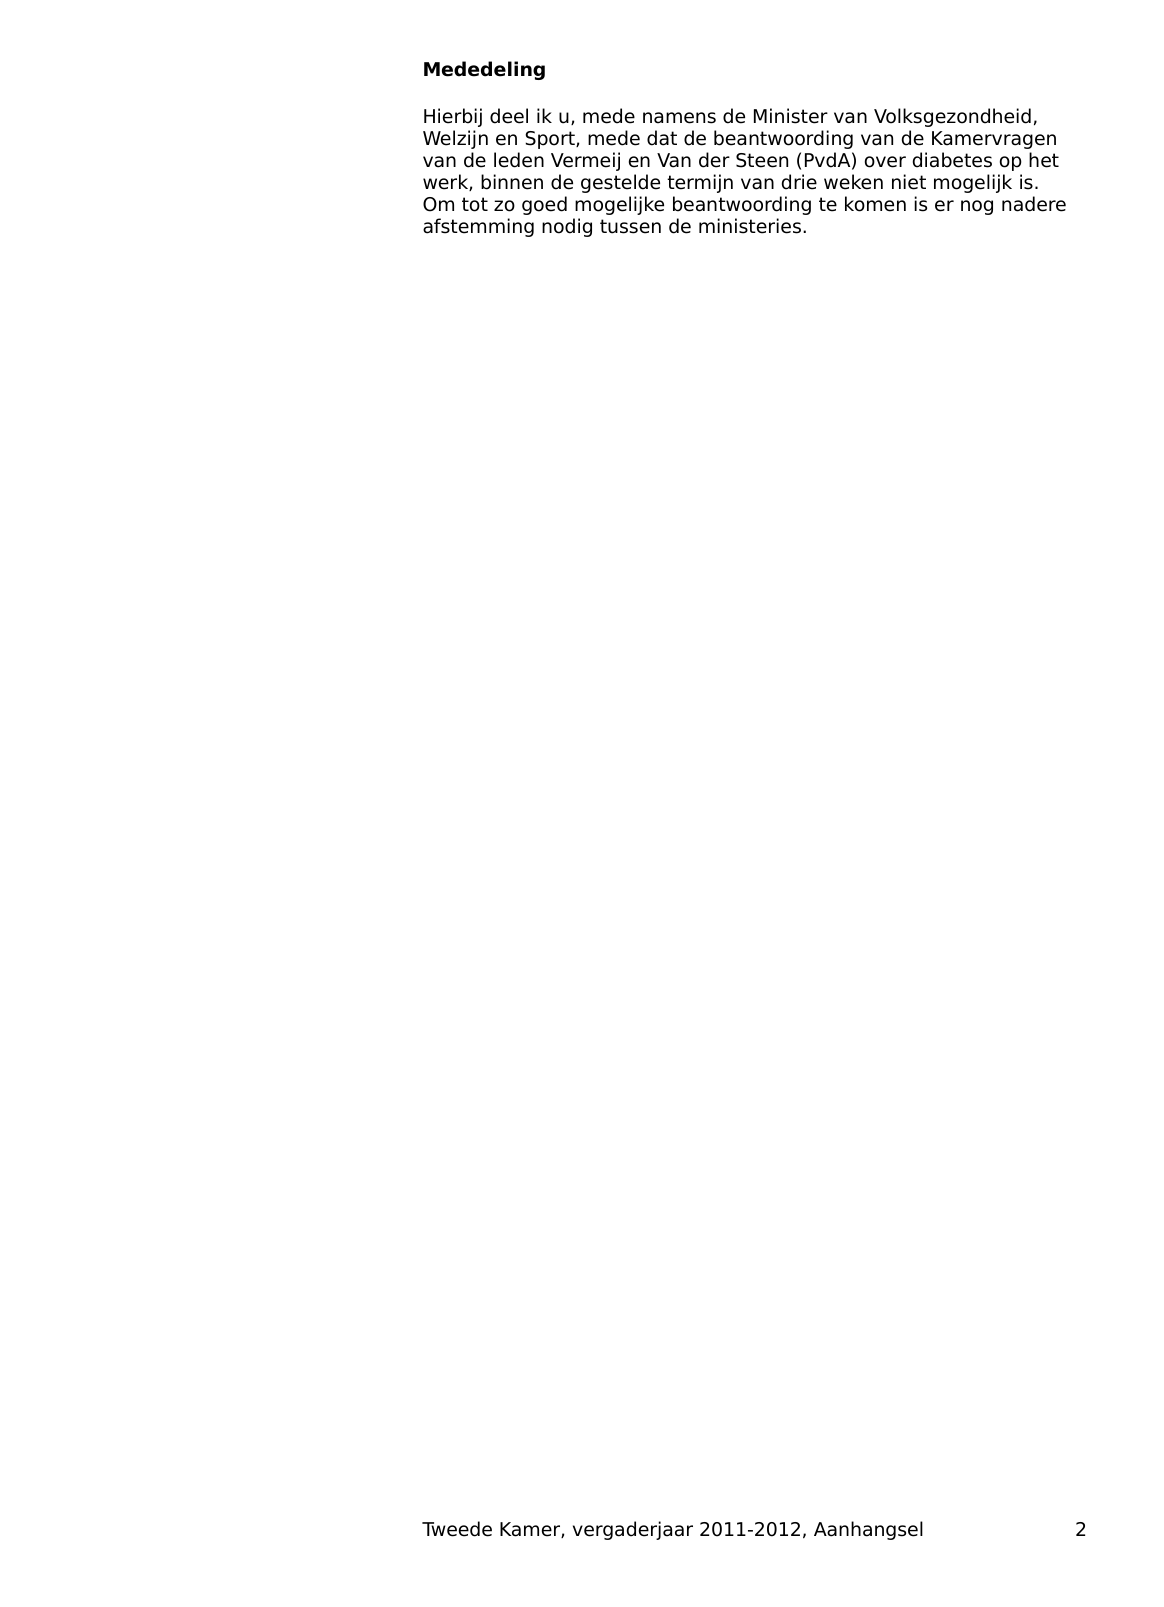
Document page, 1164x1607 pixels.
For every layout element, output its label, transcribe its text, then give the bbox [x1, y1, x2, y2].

text Hierbij deel ik u, mede namens de Minister van Volksgezondheid, Welzijn en Sport, mede dat de beantwoording van de Kamervragen van de leden Vermeij en Van der Steen (PvdA) over diabetes op het werk, binnen de gestelde termijn van drie weken niet mogelijk is. [422, 106, 1087, 194]
text Om tot zo goed mogelijke beantwoording te komen is er nog nadere afstemming nodig tussen de ministeries. [422, 194, 1087, 238]
subtitle Mededeling [422, 59, 1087, 81]
